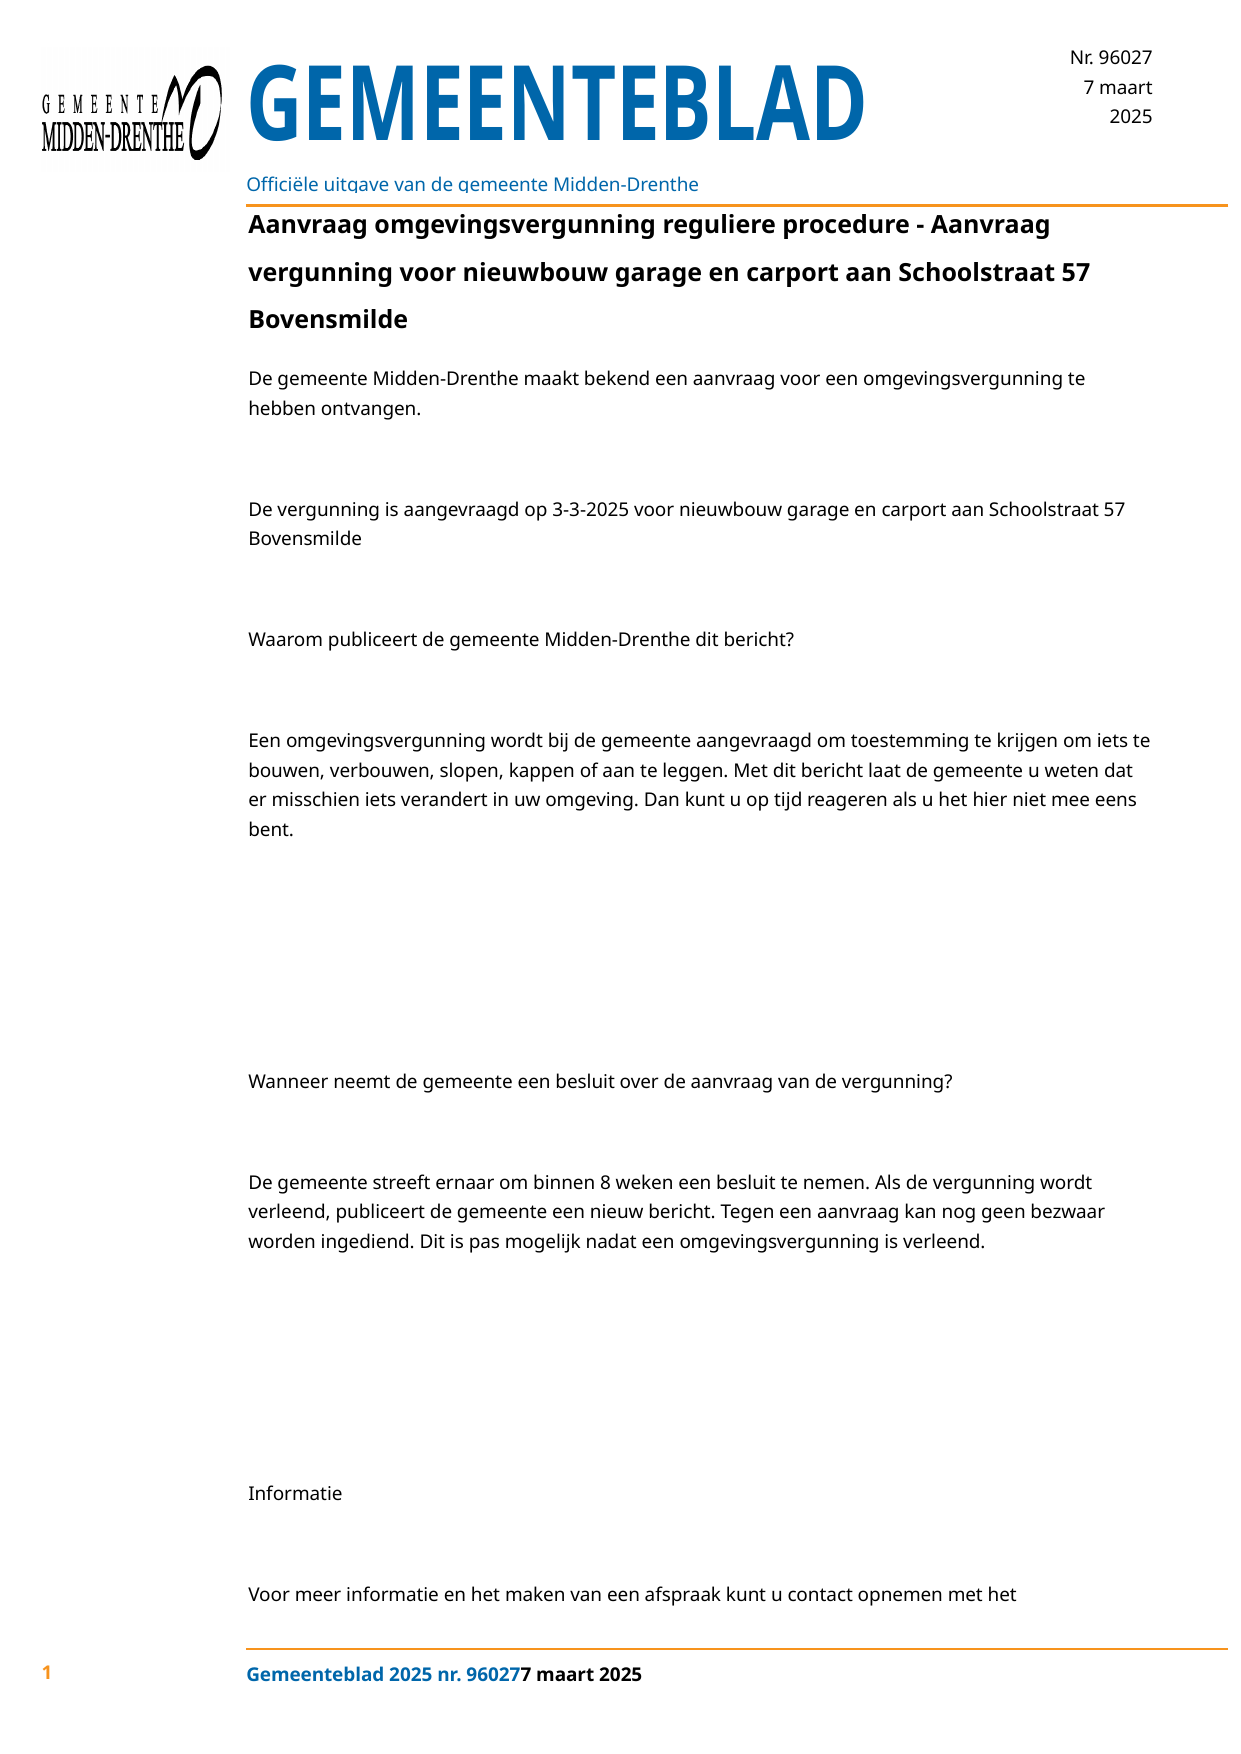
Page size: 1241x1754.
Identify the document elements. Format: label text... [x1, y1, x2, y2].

text Informatie [248, 1480, 1152, 1506]
text Waarom publiceert de gemeente Midden-Drenthe dit bericht? [248, 626, 1152, 652]
text Aanvraag omgevingsvergunning reguliere procedure - Aanvraag vergunning voor nieuwbouw garage en carport aan Schoolstraat 57 Bovensmilde [248, 207, 1152, 336]
text De gemeente Midden-Drenthe maakt bekend een aanvraag voor een omgevingsvergunning te hebben ontvangen. [248, 366, 1152, 421]
text Wanneer neemt de gemeente een besluit over de aanvraag van de vergunning? [248, 1068, 1152, 1094]
text De vergunning is aangevraagd op 3-3-2025 voor nieuwbouw garage en carport aan Schoolstraat 57 Bovensmilde [248, 496, 1152, 551]
text De gemeente streeft ernaar om binnen 8 weken een besluit te nemen. Als de vergunning wordt verleend, publiceert de gemeente een nieuw bericht. Tegen een aanvraag kan nog geen bezwaar worden ingediend. Dit is pas mogelijk nadat een omgevingsvergunning is verleend. [248, 1169, 1152, 1254]
text Een omgevingsvergunning wordt bij de gemeente aangevraagd om toestemming te krijgen om iets te bouwen, verbouwen, slopen, kappen of aan te leggen. Met dit bericht laat de gemeente u weten dat er misschien iets verandert in uw omgeving. Dan kunt u op tijd reageren als u het hier niet mee eens bent. [248, 727, 1152, 842]
text Voor meer informatie en het maken van een afspraak kunt u contact opnemen met het [248, 1581, 1152, 1607]
picture [41, 47, 231, 172]
